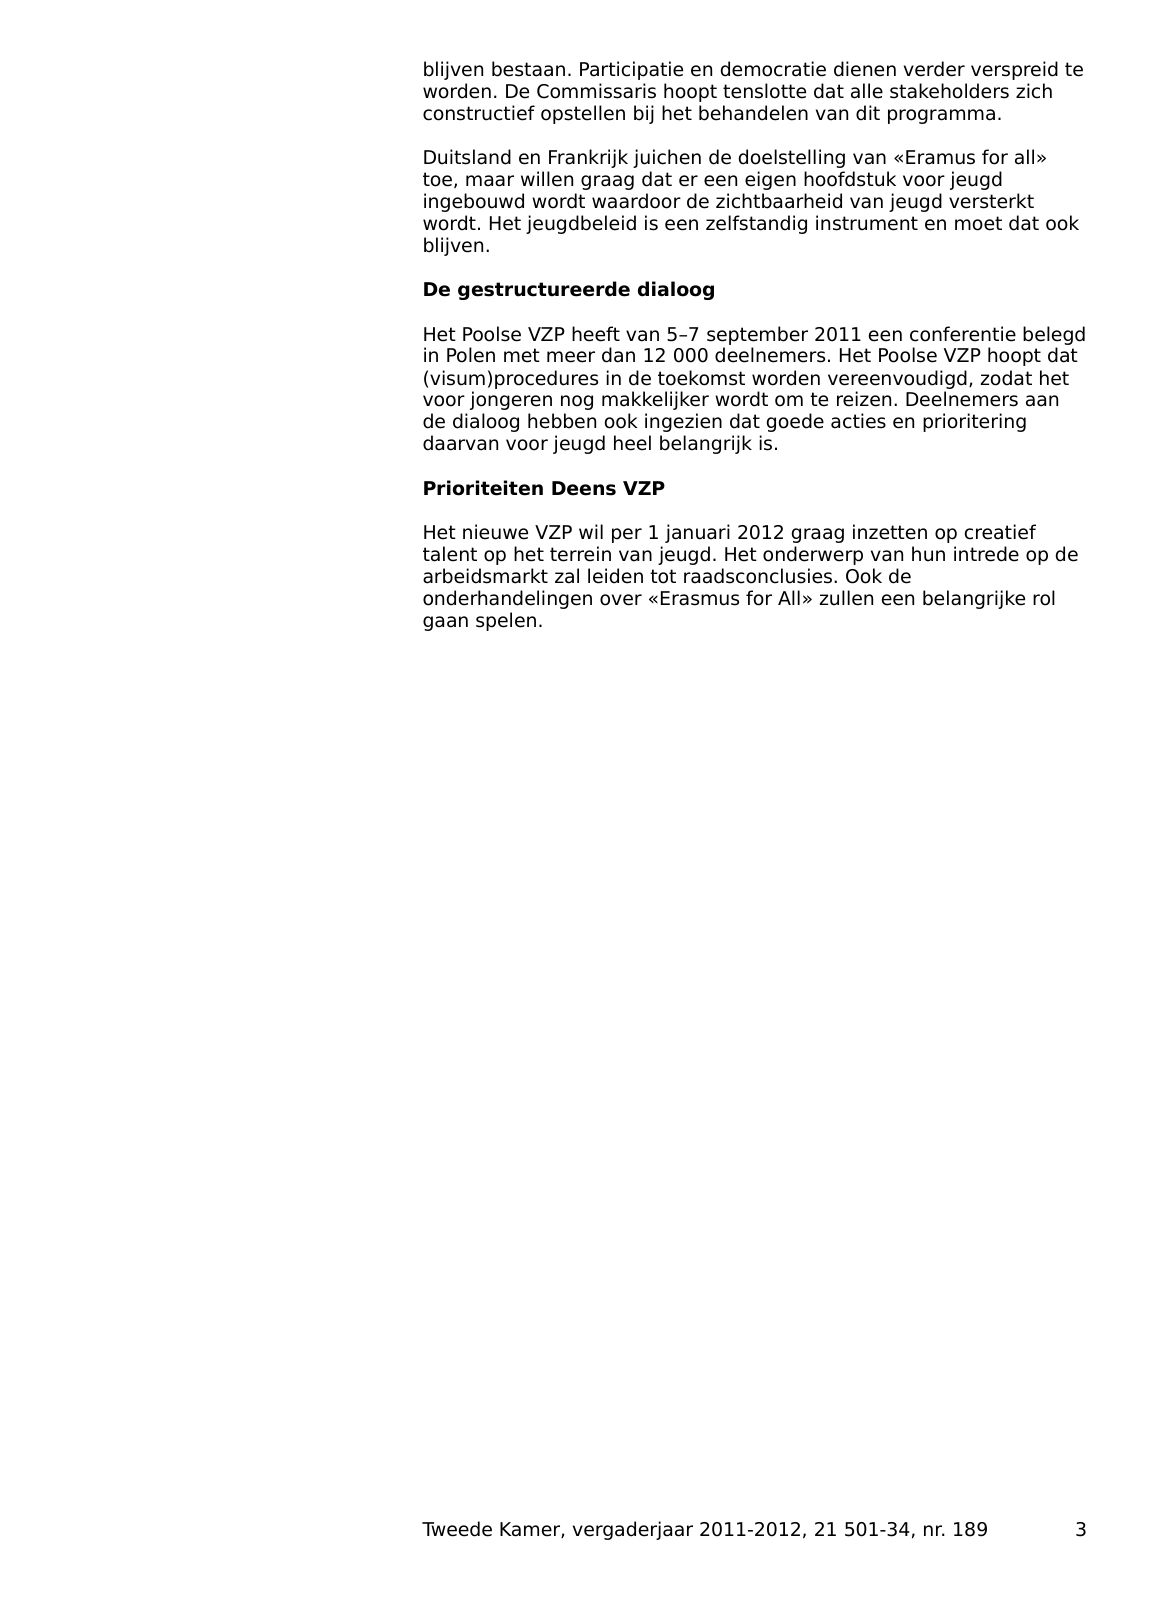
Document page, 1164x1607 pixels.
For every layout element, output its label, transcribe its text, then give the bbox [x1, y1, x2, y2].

text Duitsland en Frankrijk juichen de doelstelling van «Eramus for all» toe, maar willen graag dat er een eigen hoofdstuk voor jeugd ingebouwd wordt waardoor de zichtbaarheid van jeugd versterkt wordt. Het jeugdbeleid is een zelfstandig instrument en moet dat ook blijven. [422, 147, 1087, 257]
subtitle Prioriteiten Deens VZP [422, 477, 1087, 499]
text Het nieuwe VZP wil per 1 januari 2012 graag inzetten op creatief talent op het terrein van jeugd. Het onderwerp van hun intrede op de arbeidsmarkt zal leiden tot raadsconclusies. Ook de onderhandelingen over «Erasmus for All» zullen een belangrijke rol gaan spelen. [422, 522, 1087, 632]
text Het Poolse VZP heeft van 5–7 september 2011 een conferentie belegd in Polen met meer dan 12 000 deelnemers. Het Poolse VZP hoopt dat (visum)procedures in de toekomst worden vereenvoudigd, zodat het voor jongeren nog makkelijker wordt om te reizen. Deelnemers aan de dialoog hebben ook ingezien dat goede acties en prioritering daarvan voor jeugd heel belangrijk is. [422, 323, 1087, 455]
text blijven bestaan. Participatie en democratie dienen verder verspreid te worden. De Commissaris hoopt tenslotte dat alle stakeholders zich constructief opstellen bij het behandelen van dit programma. [422, 59, 1087, 125]
subtitle De gestructureerde dialoog [422, 279, 1087, 301]
